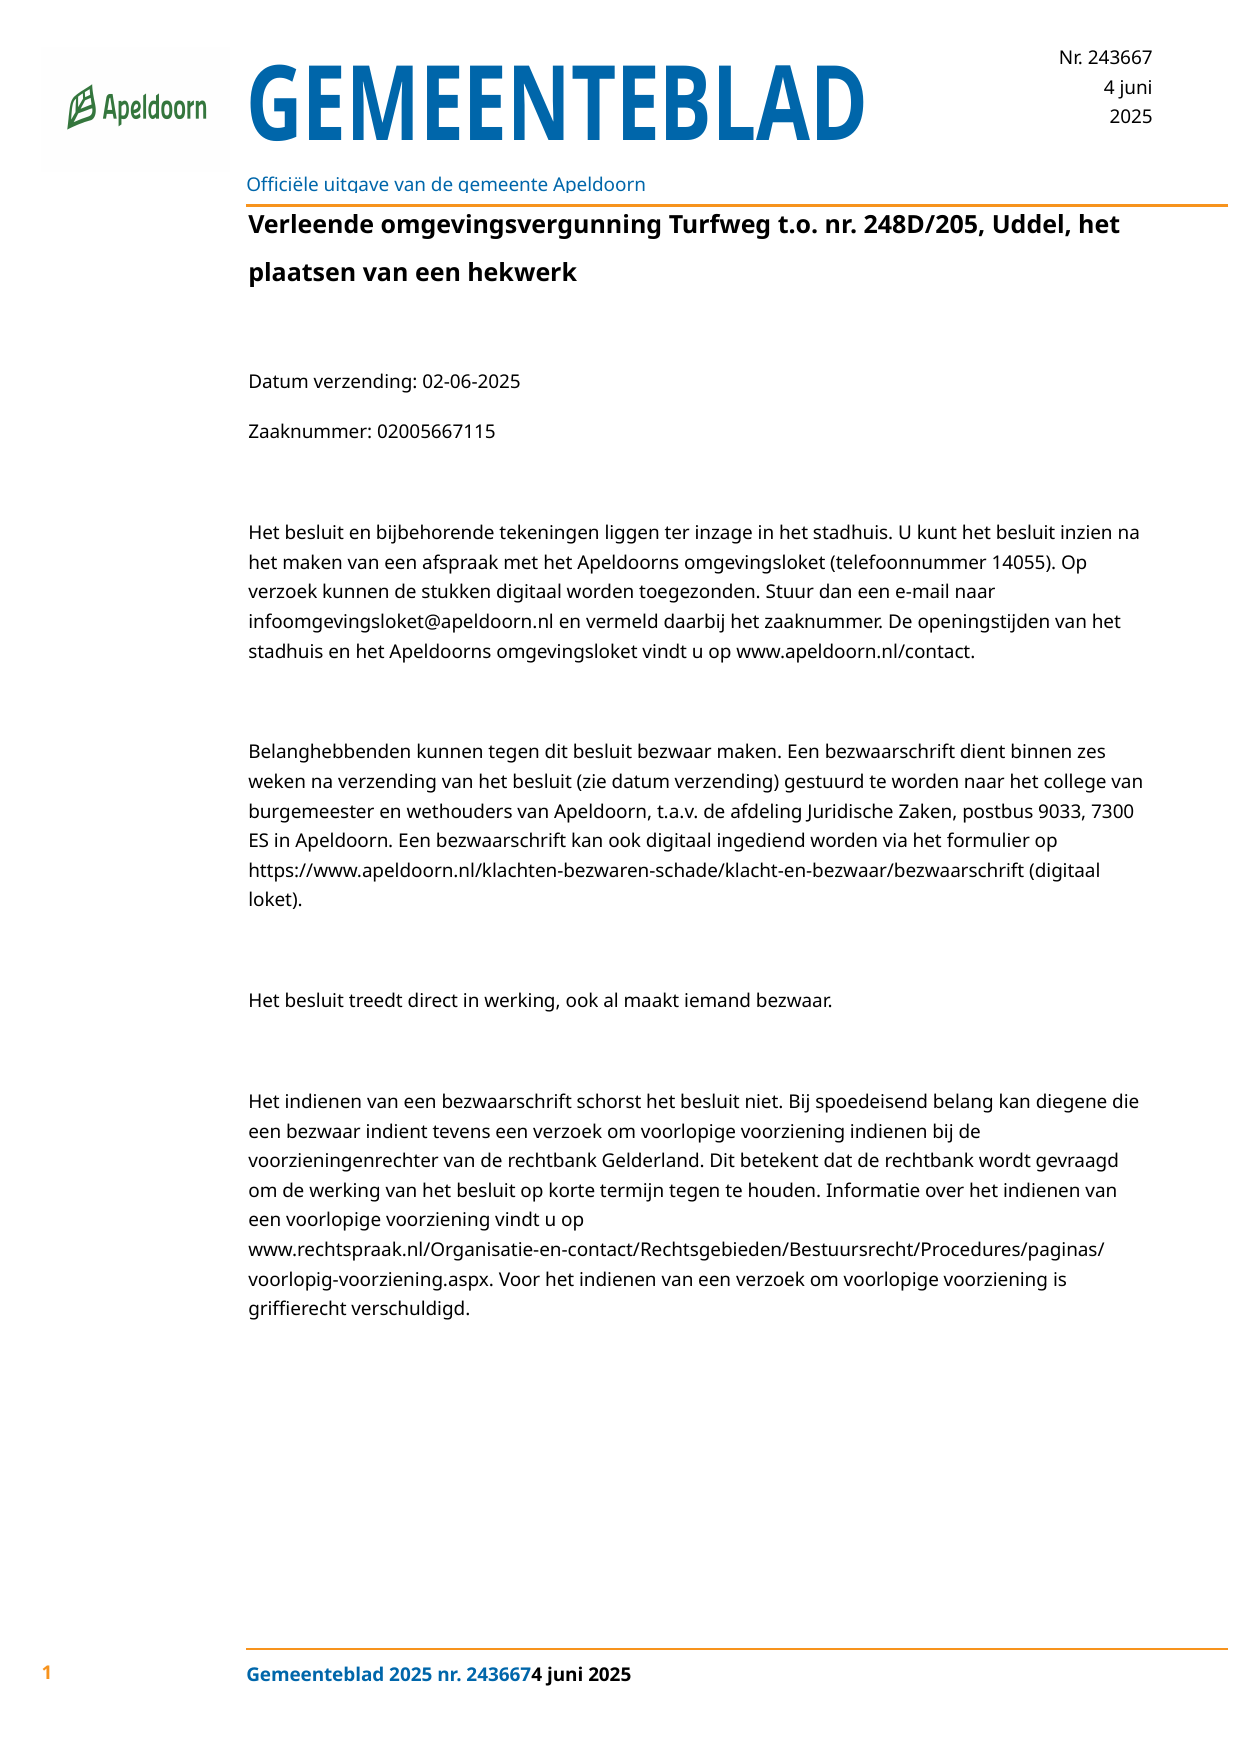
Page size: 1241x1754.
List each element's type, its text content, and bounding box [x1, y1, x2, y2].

text Het besluit treedt direct in werking, ook al maakt iemand bezwaar. [248, 987, 1152, 1013]
text Datum verzending: 02-06-2025 [248, 368, 1152, 394]
picture [41, 47, 231, 172]
text Verleende omgevingsvergunning Turfweg t.o. nr. 248D/205, Uddel, het plaatsen van een hekwerk [248, 207, 1152, 288]
text Het indienen van een bezwaarschrift schorst het besluit niet. Bij spoedeisend belang kan diegene die een bezwaar indient tevens een verzoek om voorlopige voorziening indienen bij de voorzieningenrechter van de rechtbank Gelderland. Dit betekent dat de rechtbank wordt gevraagd om de werking van het besluit op korte termijn tegen te houden. Informatie over het indienen van een voorlopige voorziening vindt u op www.rechtspraak.nl/Organisatie-en-contact/Rechtsgebieden/Bestuursrecht/Procedures/paginas/voorlopig-voorziening.aspx. Voor het indienen van een verzoek om voorlopige voorziening is griffierecht verschuldigd. [248, 1088, 1152, 1321]
text Belanghebbenden kunnen tegen dit besluit bezwaar maken. Een bezwaarschrift dient binnen zes weken na verzending van het besluit (zie datum verzending) gestuurd te worden naar het college van burgemeester en wethouders van Apeldoorn, t.a.v. de afdeling Juridische Zaken, postbus 9033, 7300 ES in Apeldoorn. Een bezwaarschrift kan ook digitaal ingediend worden via het formulier op https://www.apeldoorn.nl/klachten-bezwaren-schade/klacht-en-bezwaar/bezwaarschrift (digitaal loket). [248, 739, 1152, 912]
text Het besluit en bijbehorende tekeningen liggen ter inzage in het stadhuis. U kunt het besluit inzien na het maken van een afspraak met het Apeldoorns omgevingsloket (telefoonnummer 14055). Op verzoek kunnen de stukken digitaal worden toegezonden. Stuur dan een e-mail naar infoomgevingsloket@apeldoorn.nl en vermeld daarbij het zaaknummer. De openingstijden van het stadhuis en het Apeldoorns omgevingsloket vindt u op www.apeldoorn.nl/contact. [248, 519, 1152, 664]
text Zaaknummer: 02005667115 [248, 419, 1152, 444]
